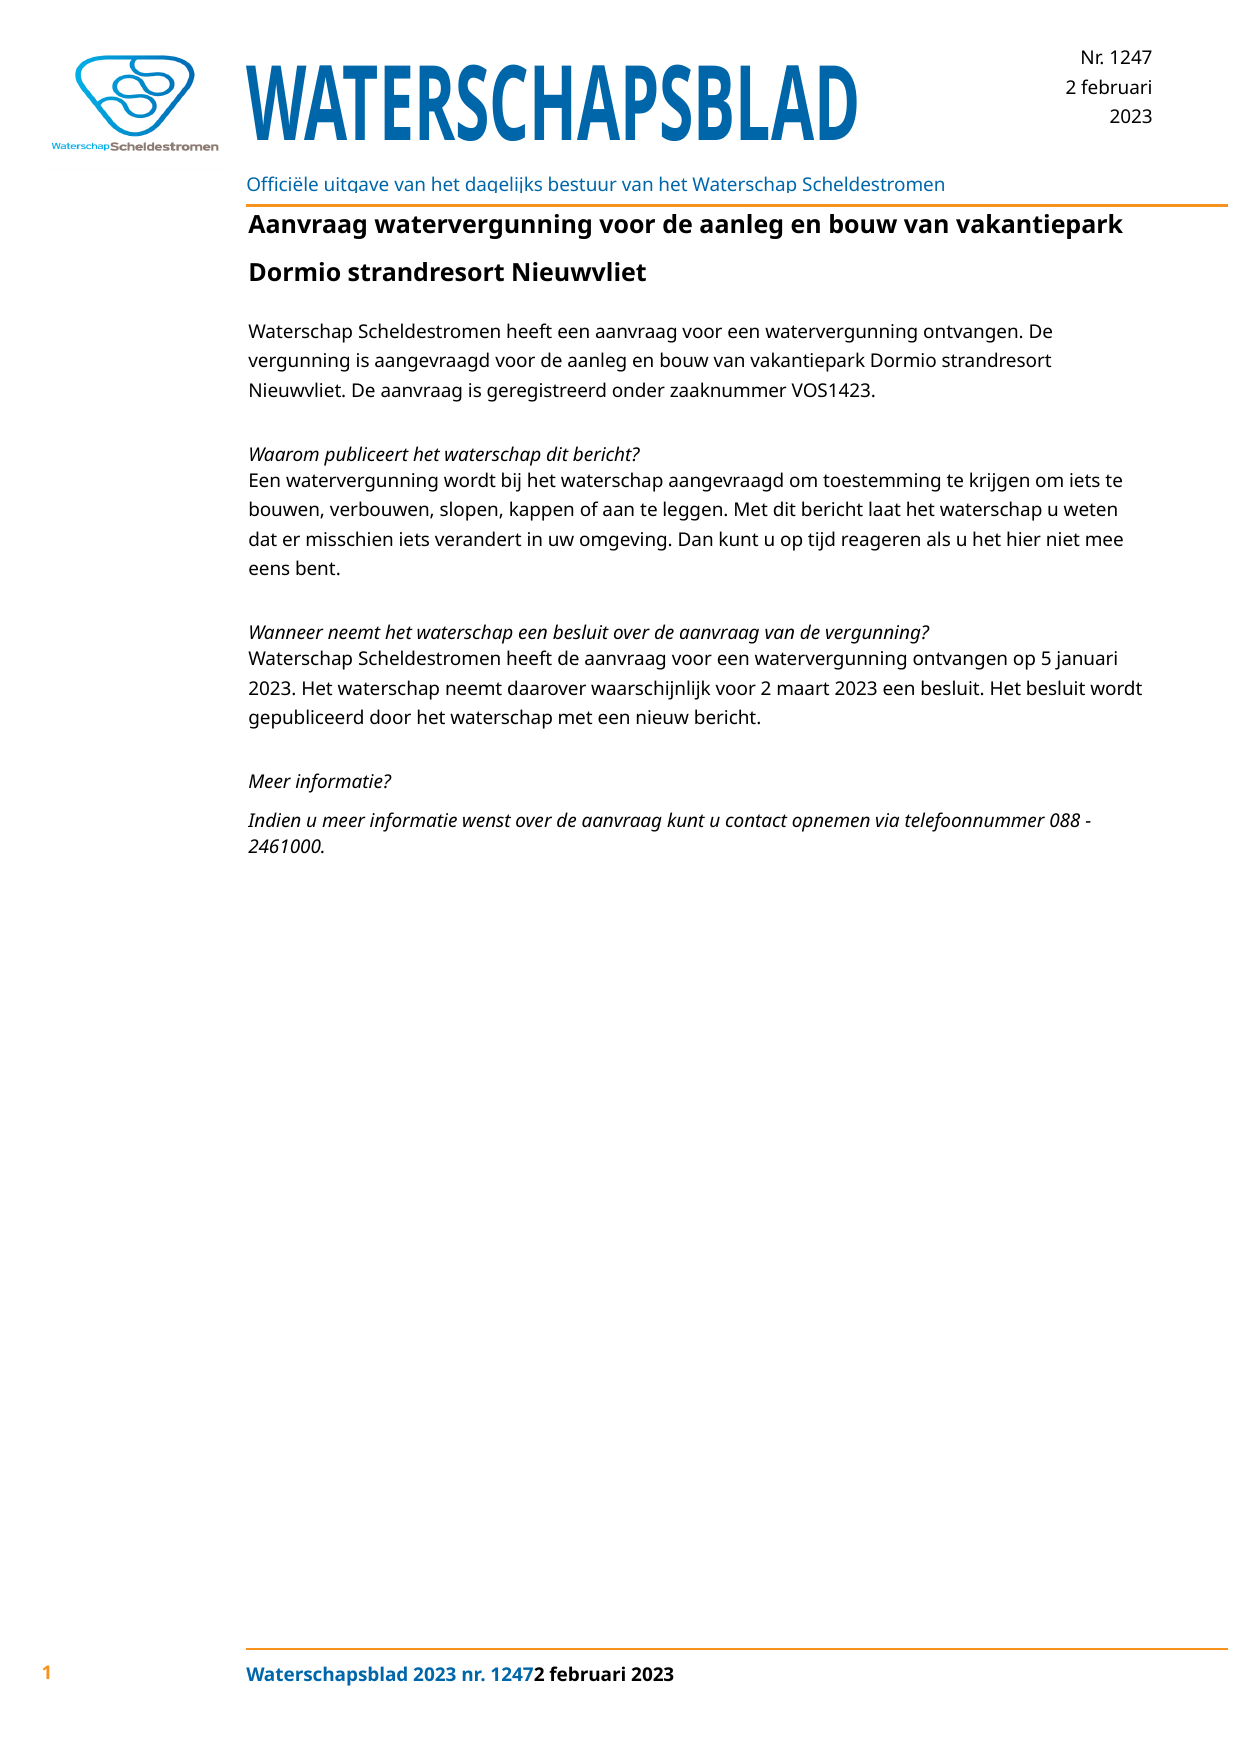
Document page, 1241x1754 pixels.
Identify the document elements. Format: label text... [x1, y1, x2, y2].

text Aanvraag watervergunning voor de aanleg en bouw van vakantiepark Dormio strandresort Nieuwvliet [248, 207, 1152, 288]
text Waterschap Scheldestromen heeft de aanvraag voor een watervergunning ontvangen op 5 januari 2023. Het waterschap neemt daarover waarschijnlijk voor 2 maart 2023 een besluit. Het besluit wordt gepubliceerd door het waterschap met een nieuw bericht. [248, 645, 1152, 730]
text Een watervergunning wordt bij het waterschap aangevraagd om toestemming te krijgen om iets te bouwen, verbouwen, slopen, kappen of aan te leggen. Met dit bericht laat het waterschap u weten dat er misschien iets verandert in uw omgeving. Dan kunt u op tijd reageren als u het hier niet mee eens bent. [248, 467, 1152, 581]
text Waarom publiceert het waterschap dit bericht? [248, 441, 1152, 467]
text Meer informatie? [248, 768, 1152, 794]
text Indien u meer informatie wenst over de aanvraag kunt u contact opnemen via telefoonnummer 088 - 2461000. [248, 808, 1152, 859]
text Waterschap Scheldestromen heeft een aanvraag voor een watervergunning ontvangen. De vergunning is aangevraagd voor de aanleg en bouw van vakantiepark Dormio strandresort Nieuwvliet. De aanvraag is geregistreerd onder zaaknummer VOS1423. [248, 318, 1152, 403]
picture [41, 47, 231, 172]
text Wanneer neemt het waterschap een besluit over de aanvraag van de vergunning? [248, 619, 1152, 645]
